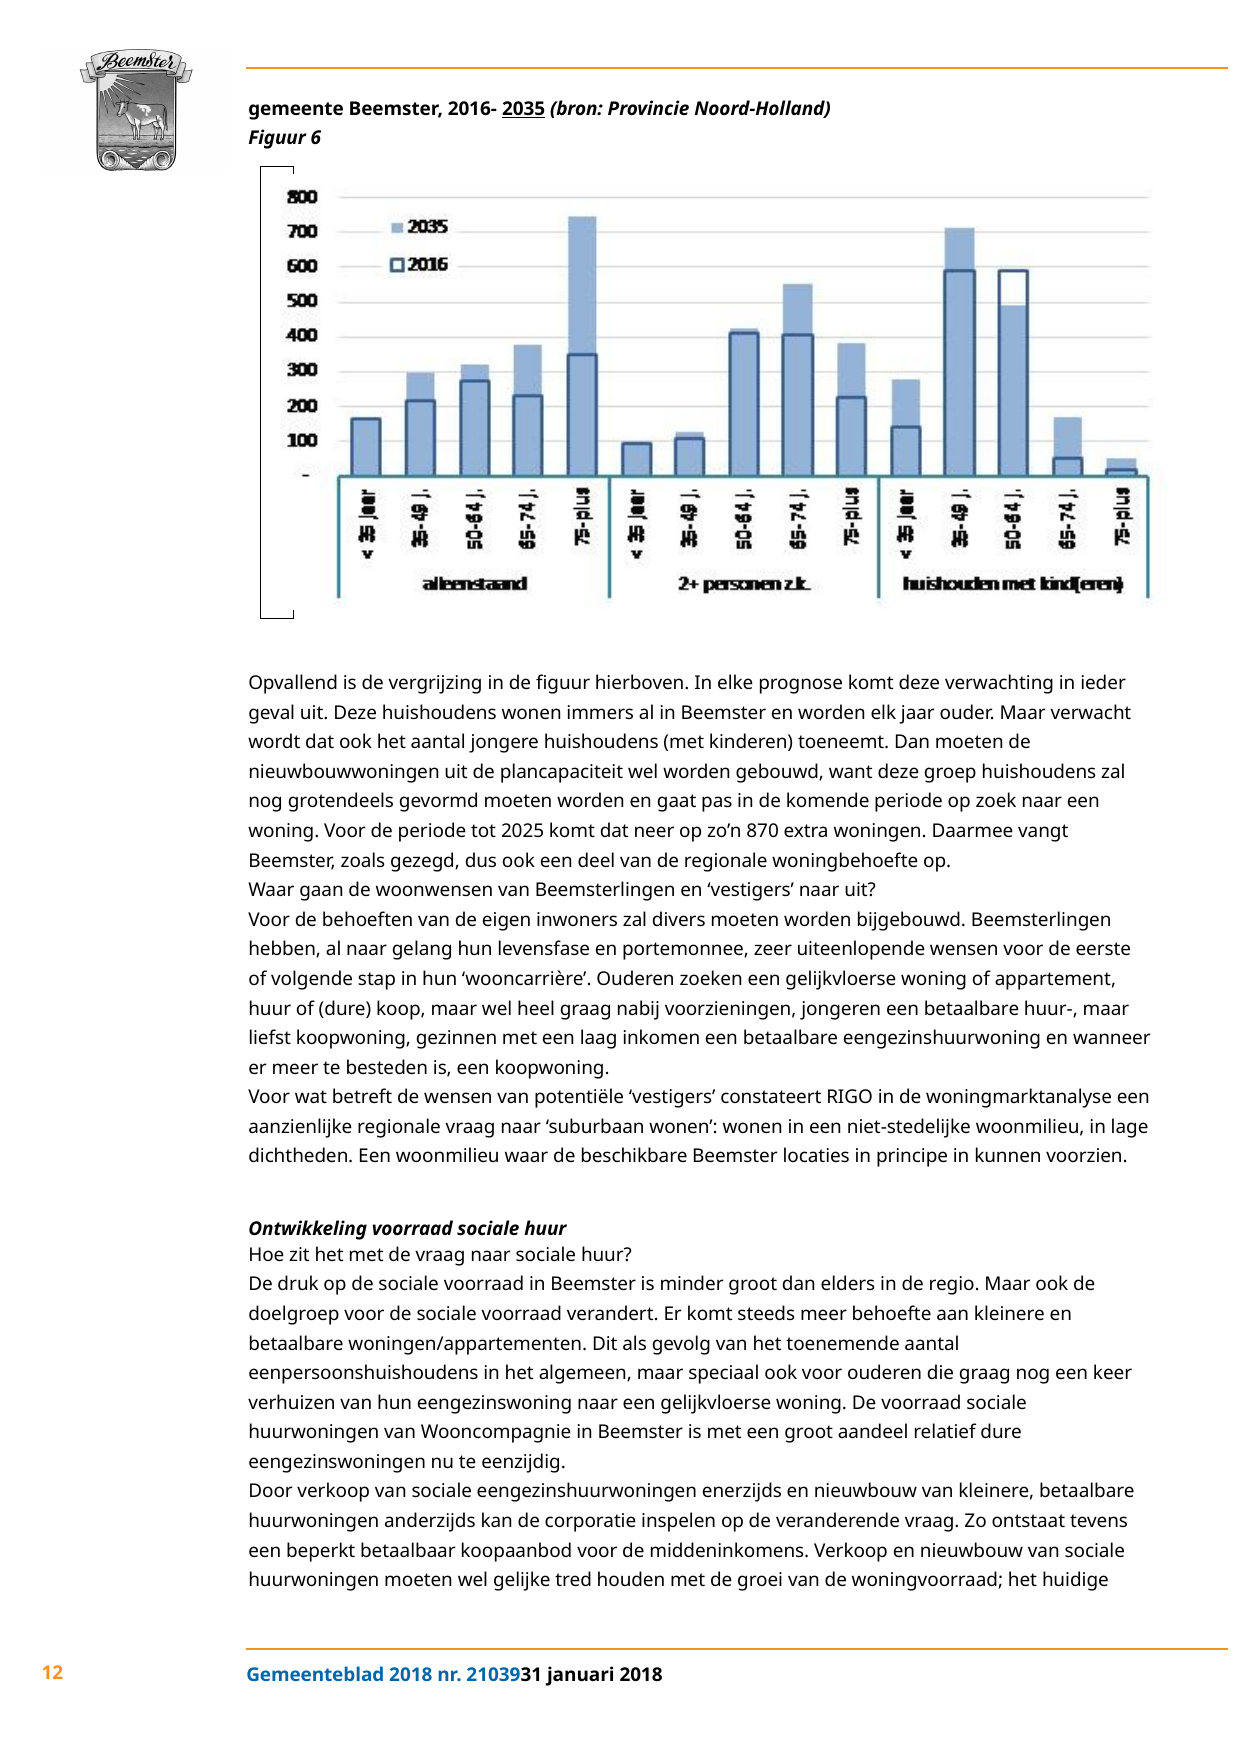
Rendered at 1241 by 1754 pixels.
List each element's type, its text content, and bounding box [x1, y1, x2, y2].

text Door verkoop van sociale eengezinshuurwoningen enerzijds en nieuwbouw van kleinere, betaalbare huurwoningen anderzijds kan de corporatie inspelen op de veranderende vraag. Zo ontstaat tevens een beperkt betaalbaar koopaanbod voor de middeninkomens. Verkoop en nieuwbouw van sociale huurwoningen moeten wel gelijke tred houden met de groei van de woningvoorraad; het huidige [248, 1478, 1152, 1592]
text De druk op de sociale voorraad in Beemster is minder groot dan elders in de regio. Maar ook de doelgroep voor de sociale voorraad verandert. Er komt steeds meer behoefte aan kleinere en betaalbare woningen/appartementen. Dit als gevolg van het toenemende aantal eenpersoonshuishoudens in het algemeen, maar speciaal ook voor ouderen die graag nog een keer verhuizen van hun eengezinswoning naar een gelijkvloerse woning. De voorraad sociale huurwoningen van Wooncompagnie in Beemster is met een groot aandeel relatief dure eengezinswoningen nu te eenzijdig. [248, 1271, 1152, 1474]
text Opvallend is de vergrijzing in de figuur hierboven. In elke prognose komt deze verwachting in ieder geval uit. Deze huishoudens wonen immers al in Beemster en worden elk jaar ouder. Maar verwacht wordt dat ook het aantal jongere huishoudens (met kinderen) toeneemt. Dan moeten de nieuwbouwwoningen uit de plancapaciteit wel worden gebouwd, want deze groep huishoudens zal nog grotendeels gevormd moeten worden en gaat pas in de komende periode op zoek naar een woning. Voor de periode tot 2025 komt dat neer op zo’n 870 extra woningen. Daarmee vangt Beemster, zoals gezegd, dus ook een deel van de regionale woningbehoefte op. [248, 669, 1152, 872]
text gemeente Beemster, 2016- 2035 (bron: Provincie Noord-Holland) [248, 95, 1152, 121]
text Hoe zit het met de vraag naar sociale huur? [248, 1241, 1152, 1267]
text Voor wat betreft de wensen van potentiële ‘vestigers’ constateert RIGO in de woningmarktanalyse een aanzienlijke regionale vraag naar ‘suburbaan wonen’: wonen in een niet-stedelijke woonmilieu, in lage dichtheden. Een woonmilieu waar de beschikbare Beemster locaties in principe in kunnen voorzien. [248, 1083, 1152, 1168]
text Voor de behoeften van de eigen inwoners zal divers moeten worden bijgebouwd. Beemsterlingen hebben, al naar gelang hun levensfase en portemonnee, zeer uiteenlopende wensen voor de eerste of volgende stap in hun ‘wooncarrière’. Ouderen zoeken een gelijkvloerse woning of appartement, huur of (dure) koop, maar wel heel graag nabij voorzieningen, jongeren een betaalbare huur-, maar liefst koopwoning, gezinnen met een laag inkomen een betaalbare eengezinshuurwoning en wanneer er meer te besteden is, een koopwoning. [248, 906, 1152, 1079]
text Waar gaan de woonwensen van Beemsterlingen en ‘vestigers’ naar uit? [248, 876, 1152, 902]
text Ontwikkeling voorraad sociale huur [248, 1215, 1152, 1241]
picture [268, 174, 1173, 610]
text Figuur 6 [248, 124, 1152, 150]
picture [41, 47, 231, 172]
